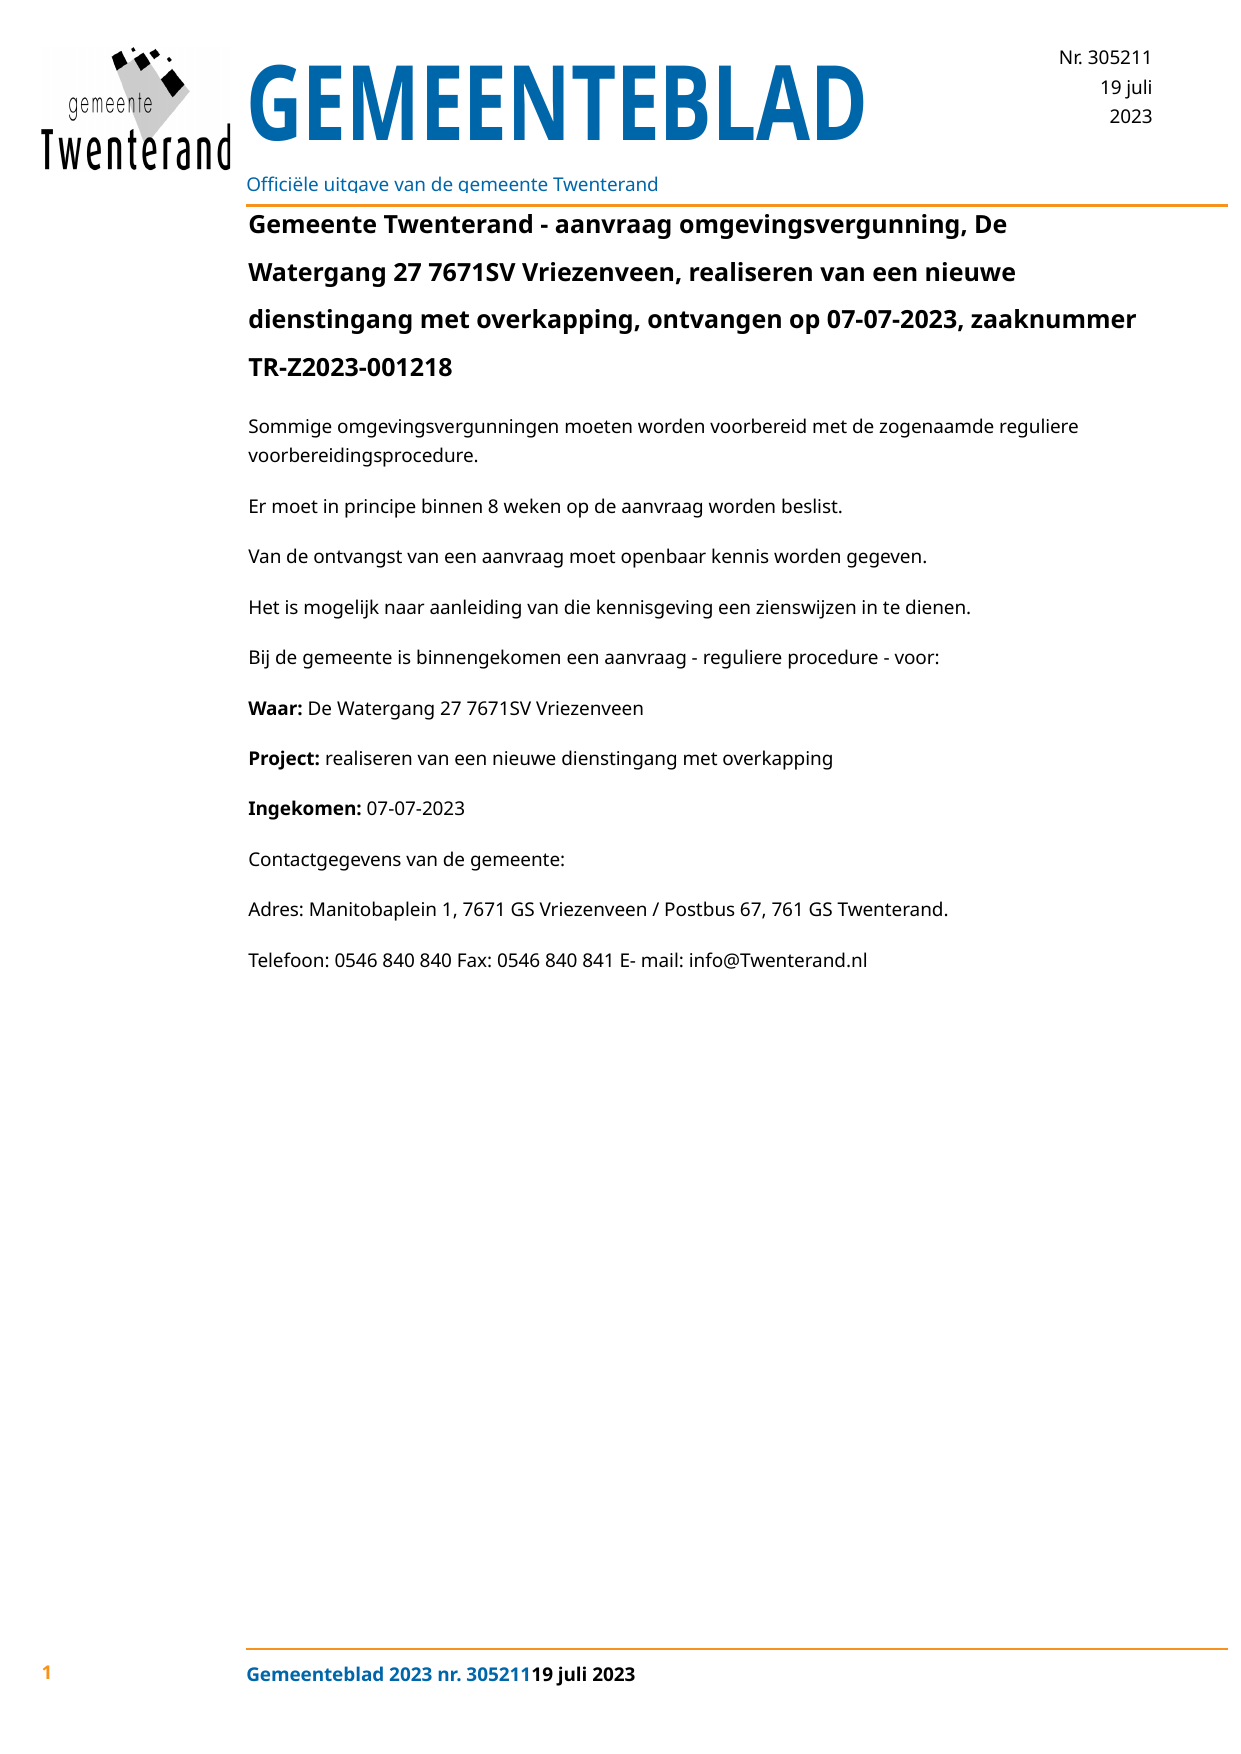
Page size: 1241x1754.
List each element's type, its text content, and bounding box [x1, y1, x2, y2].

text Er moet in principe binnen 8 weken op de aanvraag worden beslist. [248, 493, 1152, 519]
text Sommige omgevingsvergunningen moeten worden voorbereid met de zogenaamde reguliere voorbereidingsprocedure. [248, 413, 1152, 468]
text Adres: Manitobaplein 1, 7671 GS Vriezenveen / Postbus 67, 761 GS Twenterand. [248, 896, 1152, 922]
text Project: realiseren van een nieuwe dienstingang met overkapping [248, 745, 1152, 771]
text Contactgegevens van de gemeente: [248, 846, 1152, 872]
text Het is mogelijk naar aanleiding van die kennisgeving een zienswijzen in te dienen. [248, 594, 1152, 620]
text Ingekomen: 07-07-2023 [248, 796, 1152, 821]
text Waar: De Watergang 27 7671SV Vriezenveen [248, 695, 1152, 721]
picture [41, 47, 231, 172]
text Bij de gemeente is binnengekomen een aanvraag - reguliere procedure - voor: [248, 644, 1152, 670]
text Gemeente Twenterand - aanvraag omgevingsvergunning, De Watergang 27 7671SV Vriezenveen, realiseren van een nieuwe dienstingang met overkapping, ontvangen op 07-07-2023, zaaknummer TR-Z2023-001218 [248, 207, 1152, 384]
text Telefoon: 0546 840 840 Fax: 0546 840 841 E- mail: info@Twenterand.nl [248, 947, 1152, 973]
text Van de ontvangst van een aanvraag moet openbaar kennis worden gegeven. [248, 543, 1152, 569]
